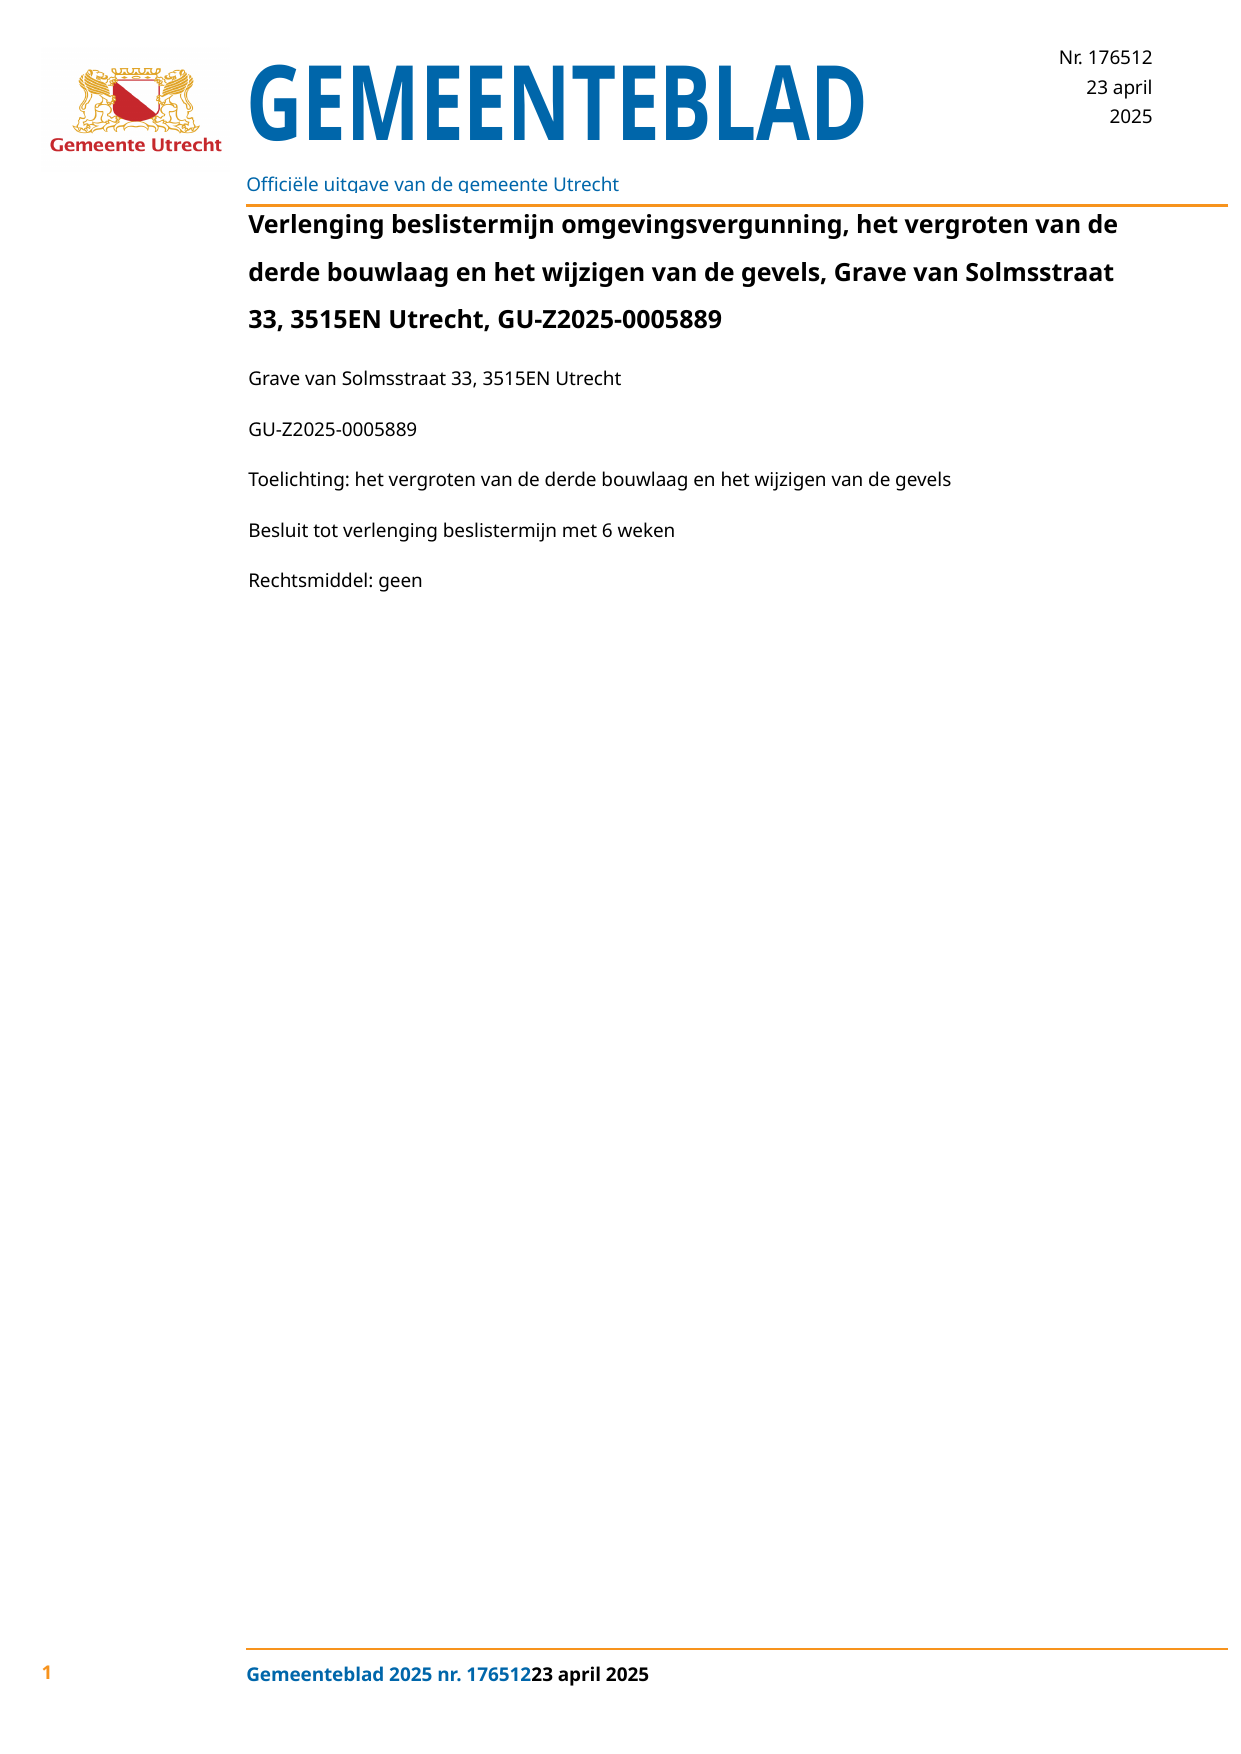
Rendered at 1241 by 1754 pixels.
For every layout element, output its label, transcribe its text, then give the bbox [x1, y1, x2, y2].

text Verlenging beslistermijn omgevingsvergunning, het vergroten van de derde bouwlaag en het wijzigen van de gevels, Grave van Solmsstraat 33, 3515EN Utrecht, GU-Z2025-0005889 [248, 207, 1152, 336]
text Toelichting: het vergroten van de derde bouwlaag en het wijzigen van de gevels [248, 466, 1152, 492]
picture [41, 47, 231, 172]
text Rechtsmiddel: geen [248, 567, 1152, 593]
text GU-Z2025-0005889 [248, 416, 1152, 442]
text Grave van Solmsstraat 33, 3515EN Utrecht [248, 366, 1152, 391]
text Besluit tot verlenging beslistermijn met 6 weken [248, 517, 1152, 542]
